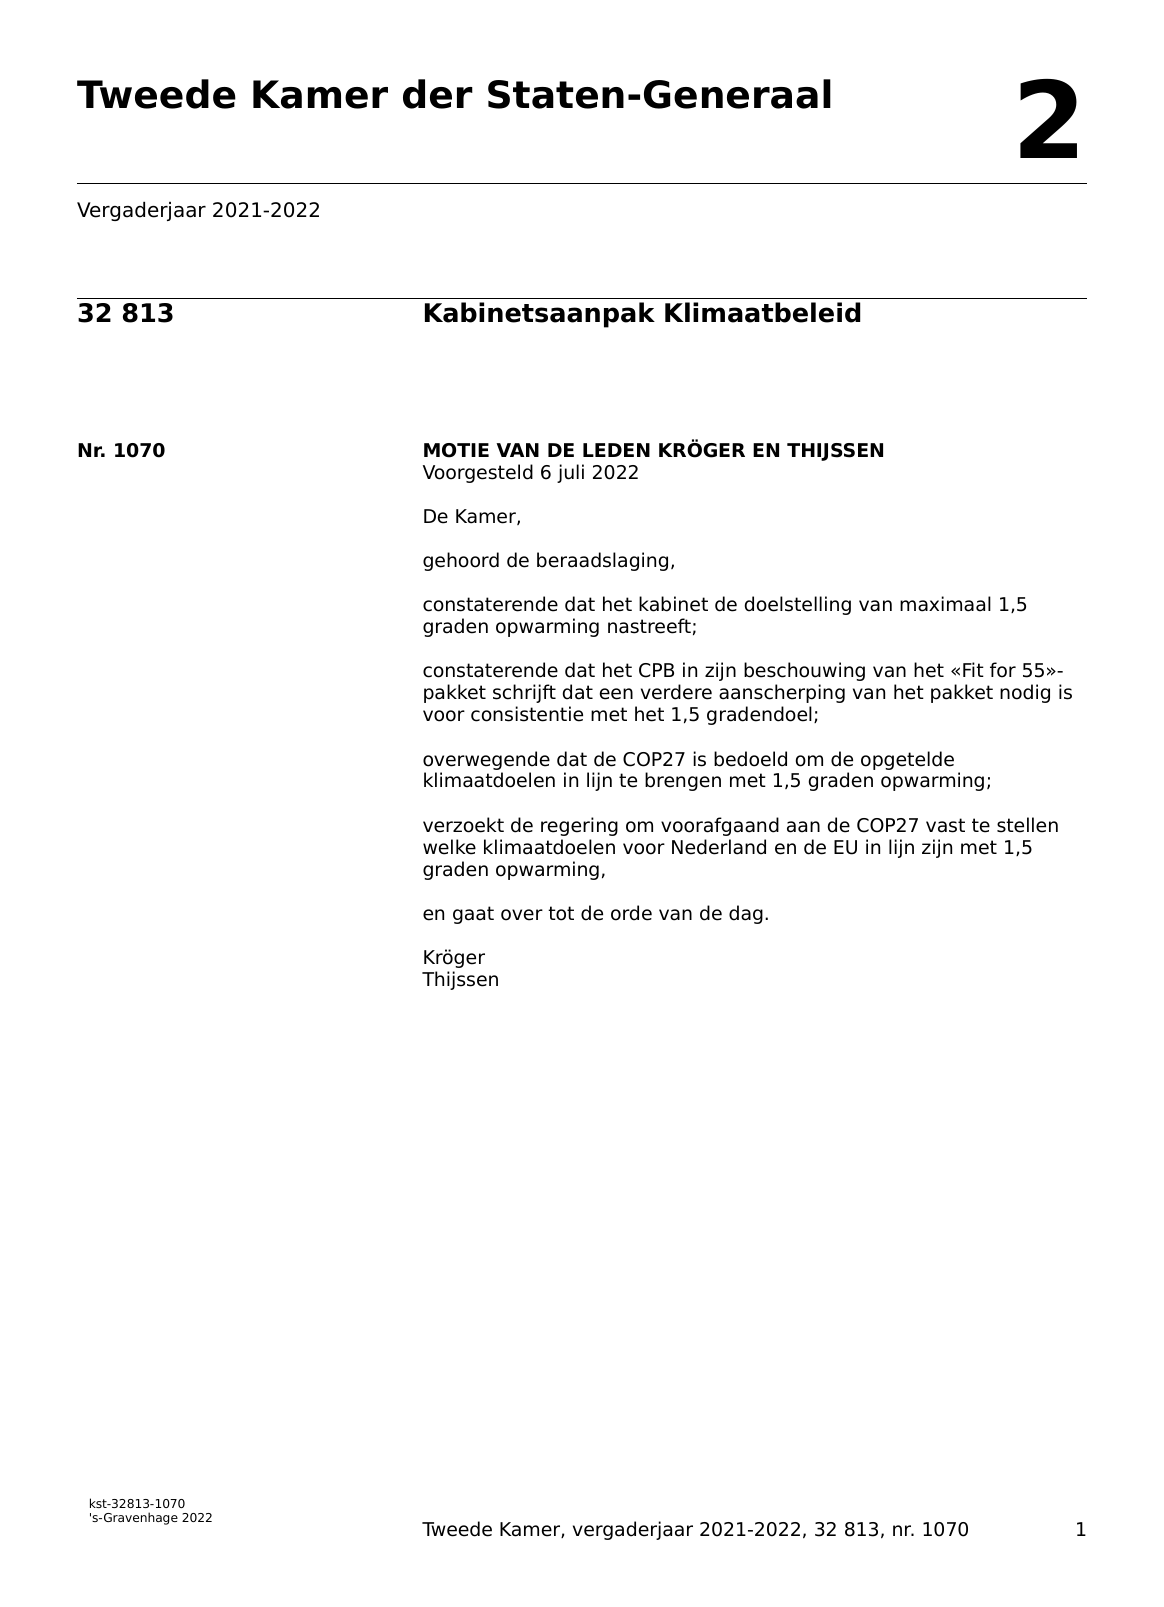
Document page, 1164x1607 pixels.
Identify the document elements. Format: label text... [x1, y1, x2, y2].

text Voorgesteld 6 juli 2022 [422, 462, 1087, 484]
text constaterende dat het CPB in zijn beschouwing van het «Fit for 55»-pakket schrijft dat een verdere aanscherping van het pakket nodig is voor consistentie met het 1,5 gradendoel; [422, 660, 1087, 726]
text gehoord de beraadslaging, [422, 550, 1087, 572]
text kst-32813-1070 [88, 1497, 323, 1511]
subtitle 32 813 Kabinetsaanpak Klimaatbeleid [77, 299, 1087, 329]
text De Kamer, [422, 506, 1087, 528]
text en gaat over tot de orde van de dag. [422, 903, 1087, 925]
table_header 2 [886, 59, 1087, 183]
text overwegende dat de COP27 is bedoeld om de opgetelde klimaatdoelen in lijn te brengen met 1,5 graden opwarming; [422, 748, 1087, 792]
text Kröger [422, 947, 1087, 969]
text Thijssen [422, 969, 1087, 991]
table_cell Vergaderjaar 2021-2022 [77, 184, 1087, 298]
table_header Tweede Kamer der Staten-Generaal [77, 59, 886, 183]
subtitle Nr. 1070 MOTIE VAN DE LEDEN KRÖGER EN THIJSSEN [77, 440, 1087, 462]
text constaterende dat het kabinet de doelstelling van maximaal 1,5 graden opwarming nastreeft; [422, 594, 1087, 638]
text verzoekt de regering om voorafgaand aan de COP27 vast te stellen welke klimaatdoelen voor Nederland en de EU in lijn zijn met 1,5 graden opwarming, [422, 814, 1087, 881]
text 's-Gravenhage 2022 [88, 1511, 323, 1525]
